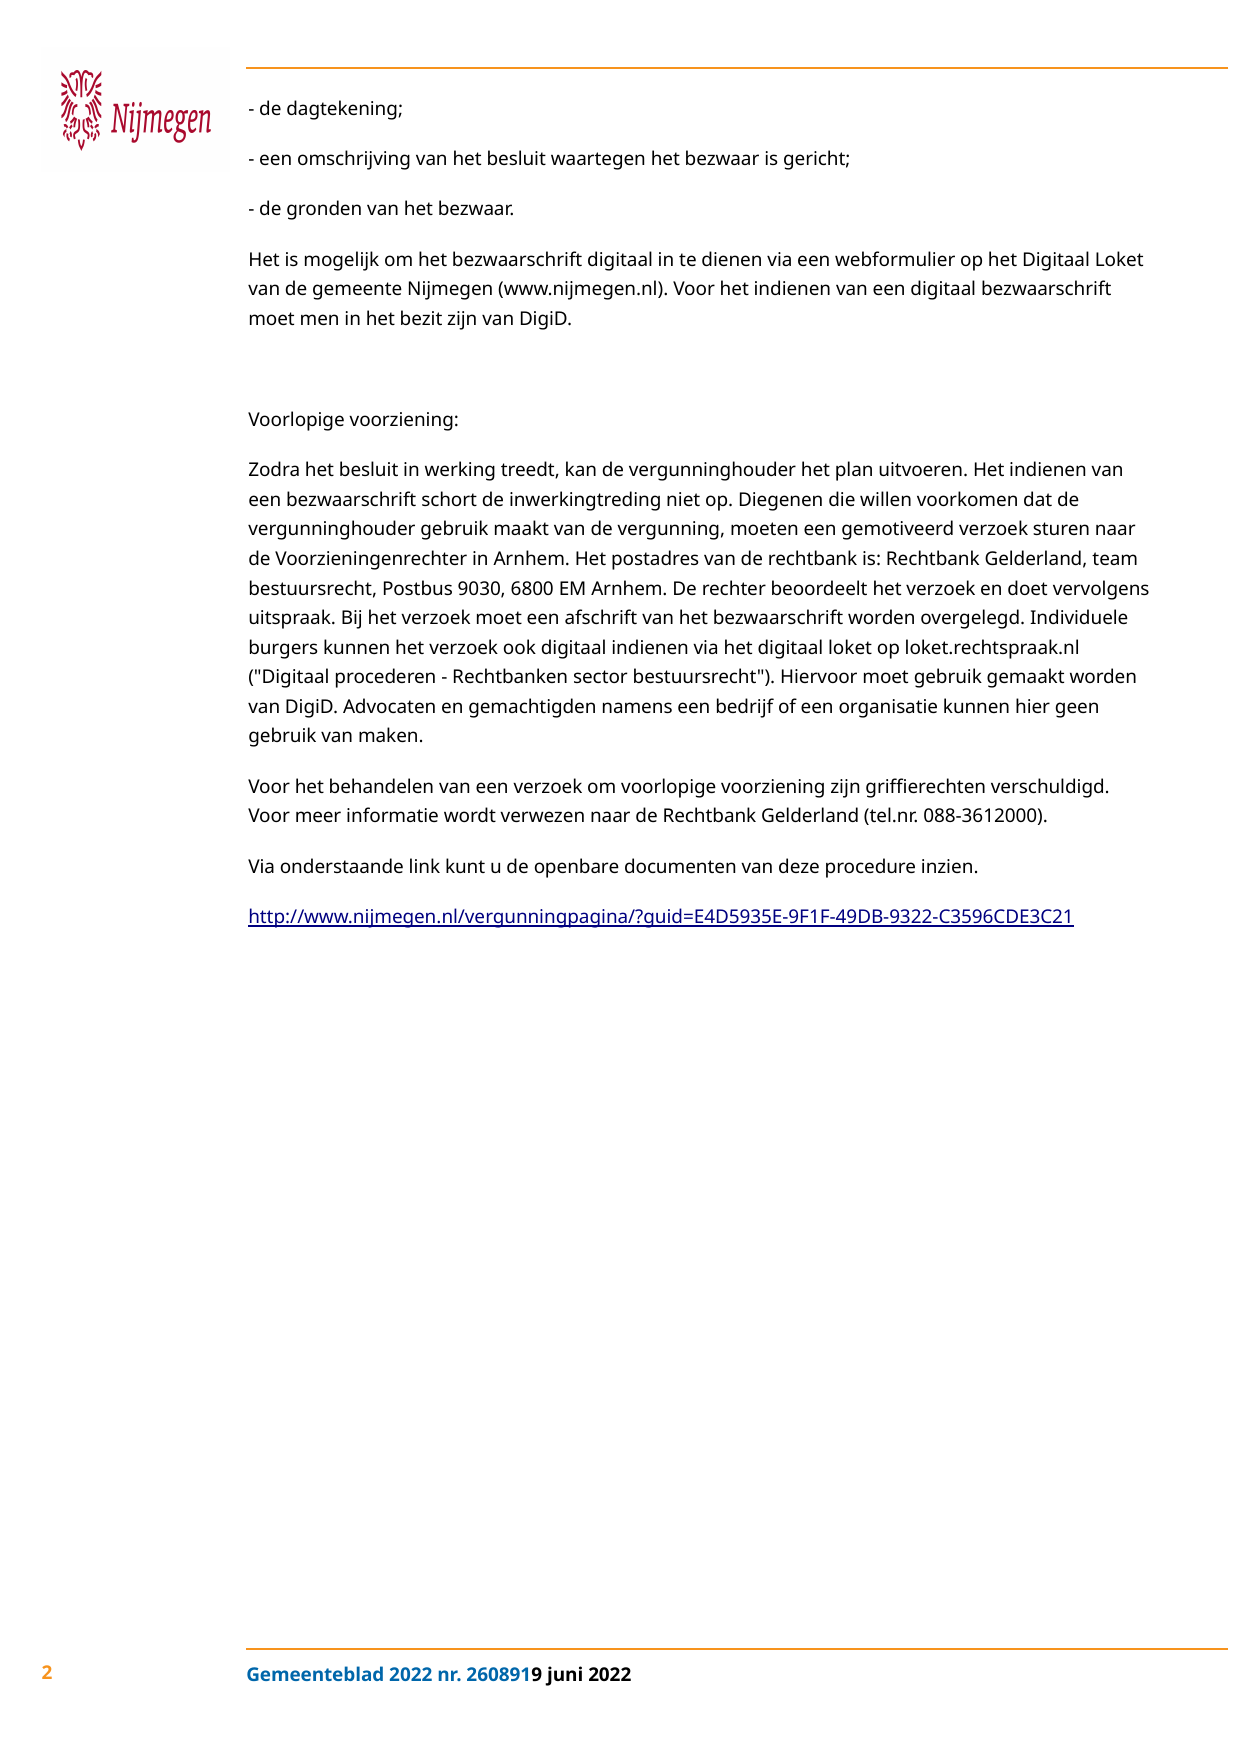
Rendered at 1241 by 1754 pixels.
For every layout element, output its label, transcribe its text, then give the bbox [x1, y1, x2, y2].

text Het is mogelijk om het bezwaarschrift digitaal in te dienen via een webformulier op het Digitaal Loket van de gemeente Nijmegen (www.nijmegen.nl). Voor het indienen van een digitaal bezwaarschrift moet men in het bezit zijn van DigiD. [248, 246, 1152, 331]
text - de dagtekening; [248, 95, 1152, 121]
text - een omschrijving van het besluit waartegen het bezwaar is gericht; [248, 145, 1152, 171]
text Voor het behandelen van een verzoek om voorlopige voorziening zijn griffierechten verschuldigd. Voor meer informatie wordt verwezen naar de Rechtbank Gelderland (tel.nr. 088-3612000). [248, 773, 1152, 828]
text Via onderstaande link kunt u de openbare documenten van deze procedure inzien. [248, 853, 1152, 879]
picture [41, 47, 231, 172]
text Voorlopige voorziening: [248, 406, 1152, 432]
text Zodra het besluit in werking treedt, kan de vergunninghouder het plan uitvoeren. Het indienen van een bezwaarschrift schort de inwerkingtreding niet op. Diegenen die willen voorkomen dat de vergunninghouder gebruik maakt van de vergunning, moeten een gemotiveerd verzoek sturen naar de Voorzieningenrechter in Arnhem. Het postadres van de rechtbank is: Rechtbank Gelderland, team bestuursrecht, Postbus 9030, 6800 EM Arnhem. De rechter beoordeelt het verzoek en doet vervolgens uitspraak. Bij het verzoek moet een afschrift van het bezwaarschrift worden overgelegd. Individuele burgers kunnen het verzoek ook digitaal indienen via het digitaal loket op loket.rechtspraak.nl ("Digitaal procederen - Rechtbanken sector bestuursrecht"). Hiervoor moet gebruik gemaakt worden van DigiD. Advocaten en gemachtigden namens een bedrijf of een organisatie kunnen hier geen gebruik van maken. [248, 456, 1152, 748]
text - de gronden van het bezwaar. [248, 196, 1152, 221]
text http://www.nijmegen.nl/vergunningpagina/?guid=E4D5935E-9F1F-49DB-9322-C3596CDE3C21 [248, 903, 1152, 929]
